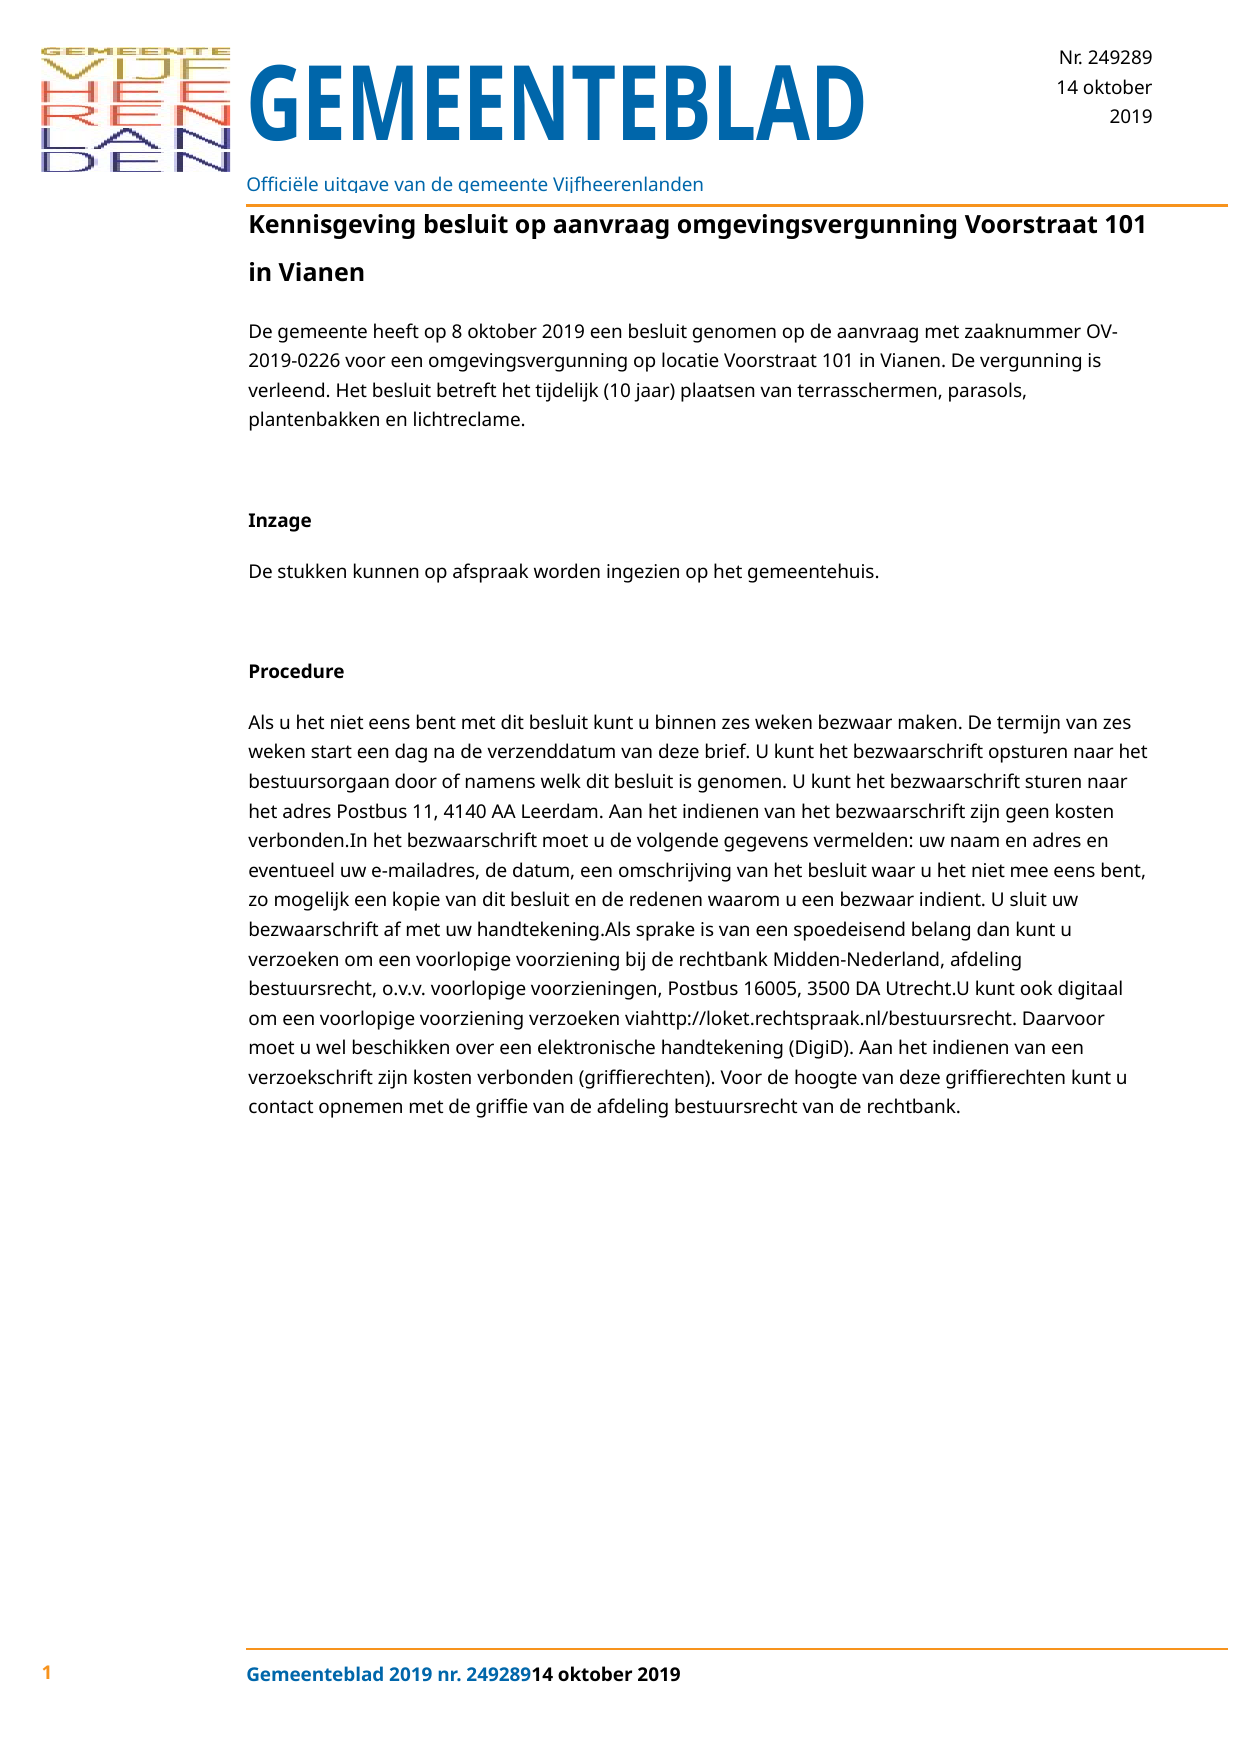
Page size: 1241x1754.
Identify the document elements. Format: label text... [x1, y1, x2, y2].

text Inzage [248, 507, 1152, 533]
text De stukken kunnen op afspraak worden ingezien op het gemeentehuis. [248, 558, 1152, 584]
text De gemeente heeft op 8 oktober 2019 een besluit genomen op de aanvraag met zaaknummer OV-2019-0226 voor een omgevingsvergunning op locatie Voorstraat 101 in Vianen. De vergunning is verleend. Het besluit betreft het tijdelijk (10 jaar) plaatsen van terrasschermen, parasols, plantenbakken en lichtreclame. [248, 318, 1152, 432]
text Kennisgeving besluit op aanvraag omgevingsvergunning Voorstraat 101 in Vianen [248, 207, 1152, 288]
text Als u het niet eens bent met dit besluit kunt u binnen zes weken bezwaar maken. De termijn van zes weken start een dag na de verzenddatum van deze brief. U kunt het bezwaarschrift opsturen naar het bestuursorgaan door of namens welk dit besluit is genomen. U kunt het bezwaarschrift sturen naar het adres Postbus 11, 4140 AA Leerdam. Aan het indienen van het bezwaarschrift zijn geen kosten verbonden.In het bezwaarschrift moet u de volgende gegevens vermelden: uw naam en adres en eventueel uw e-mailadres, de datum, een omschrijving van het besluit waar u het niet mee eens bent, zo mogelijk een kopie van dit besluit en de redenen waarom u een bezwaar indient. U sluit uw bezwaarschrift af met uw handtekening.Als sprake is van een spoedeisend belang dan kunt u verzoeken om een voorlopige voorziening bij de rechtbank Midden-Nederland, afdeling bestuursrecht, o.v.v. voorlopige voorzieningen, Postbus 16005, 3500 DA Utrecht.U kunt ook digitaal om een voorlopige voorziening verzoeken viahttp://loket.rechtspraak.nl/bestuursrecht. Daarvoor moet u wel beschikken over een elektronische handtekening (DigiD). Aan het indienen van een verzoekschrift zijn kosten verbonden (griffierechten). Voor de hoogte van deze griffierechten kunt u contact opnemen met de griffie van de afdeling bestuursrecht van de rechtbank. [248, 709, 1152, 1119]
picture [41, 47, 231, 172]
text Procedure [248, 659, 1152, 684]
